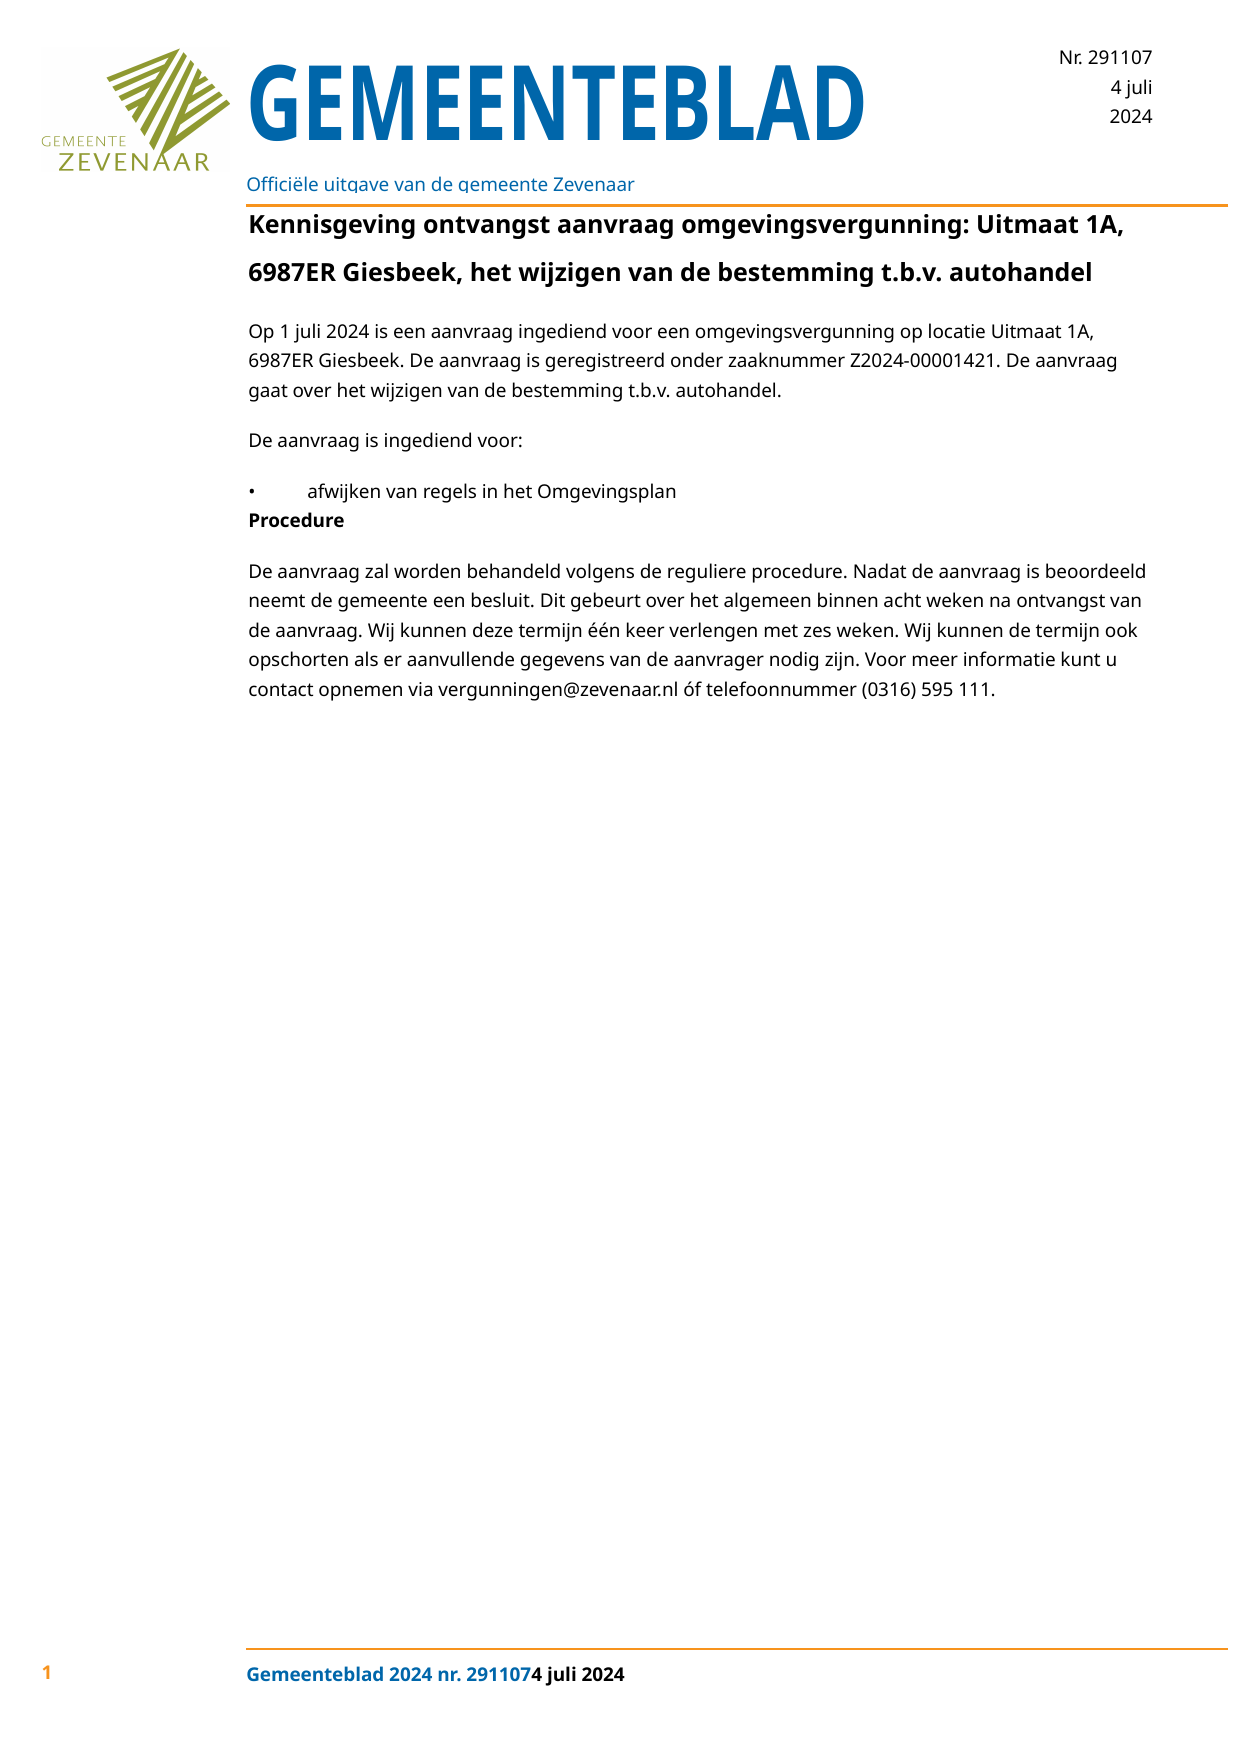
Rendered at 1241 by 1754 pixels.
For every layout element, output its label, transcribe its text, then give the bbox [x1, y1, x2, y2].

text De aanvraag is ingediend voor: [248, 427, 1152, 453]
text Op 1 juli 2024 is een aanvraag ingediend voor een omgevingsvergunning op locatie Uitmaat 1A, 6987ER Giesbeek. De aanvraag is geregistreerd onder zaaknummer Z2024-00001421. De aanvraag gaat over het wijzigen van de bestemming t.b.v. autohandel. [248, 318, 1152, 403]
text Kennisgeving ontvangst aanvraag omgevingsvergunning: Uitmaat 1A, 6987ER Giesbeek, het wijzigen van de bestemming t.b.v. autohandel [248, 207, 1152, 288]
text De aanvraag zal worden behandeld volgens de reguliere procedure. Nadat de aanvraag is beoordeeld neemt de gemeente een besluit. Dit gebeurt over het algemeen binnen acht weken na ontvangst van de aanvraag. Wij kunnen deze termijn één keer verlengen met zes weken. Wij kunnen de termijn ook opschorten als er aanvullende gegevens van de aanvrager nodig zijn. Voor meer informatie kunt u contact opnemen via vergunningen@zevenaar.nl óf telefoonnummer (0316) 595 111. [248, 558, 1152, 702]
text Procedure [248, 507, 1152, 533]
picture [41, 47, 231, 172]
list afwijken van regels in het Omgevingsplan [248, 478, 1152, 504]
